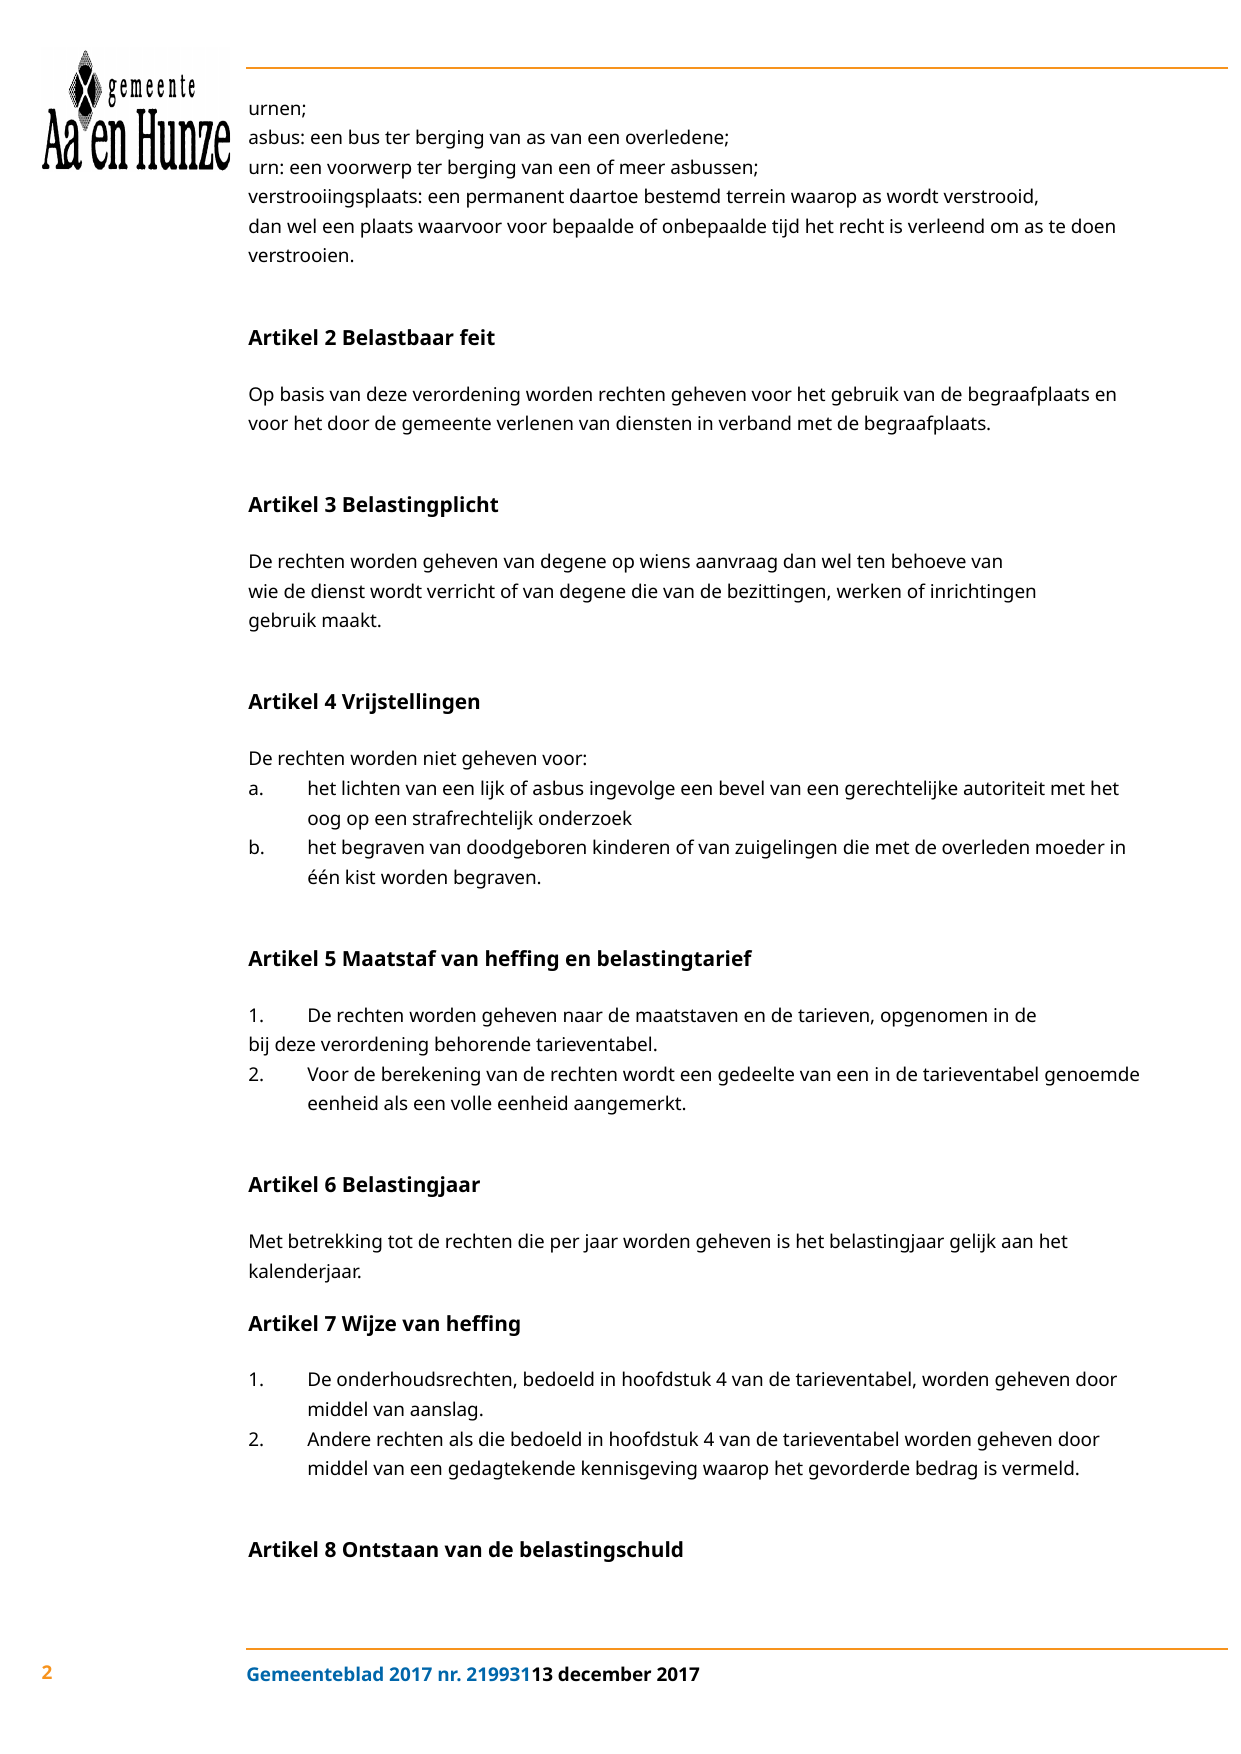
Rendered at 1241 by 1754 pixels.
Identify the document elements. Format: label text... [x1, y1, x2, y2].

text gebruik maakt. [248, 607, 1152, 633]
text Artikel 2 Belastbaar feit [248, 323, 1152, 351]
text Artikel 4 Vrijstellingen [248, 687, 1152, 716]
text Artikel 5 Maatstaf van heffing en belastingtarief [248, 944, 1152, 972]
picture [41, 47, 231, 172]
text wie de dienst wordt verricht of van degene die van de bezittingen, werken of inrichtingen [248, 578, 1152, 604]
text verstrooiingsplaats: een permanent daartoe bestemd terrein waarop as wordt verstrooid, [248, 183, 1152, 209]
list De rechten worden geheven naar de maatstaven en de tarieven, opgenomen in de [248, 1002, 1152, 1028]
text Artikel 8 Ontstaan van de belastingschuld [248, 1535, 1152, 1564]
list De onderhoudsrechten, bedoeld in hoofdstuk 4 van de tarieventabel, worden geheven door middel van aanslag. [248, 1367, 1152, 1422]
text urn: een voorwerp ter berging van een of meer asbussen; [248, 154, 1152, 180]
text bij deze verordening behorende tarieventabel. [248, 1031, 1152, 1057]
list het lichten van een lijk of asbus ingevolge een bevel van een gerechtelijke autoriteit met het oog op een strafrechtelijk onderzoek [248, 775, 1152, 830]
text De rechten worden geheven van degene op wiens aanvraag dan wel ten behoeve van [248, 548, 1152, 574]
list Voor de berekening van de rechten wordt een gedeelte van een in de tarieventabel genoemde eenheid als een volle eenheid aangemerkt. [248, 1061, 1152, 1116]
text Artikel 3 Belastingplicht [248, 490, 1152, 519]
text Artikel 7 Wijze van heffing [248, 1309, 1152, 1337]
list Andere rechten als die bedoeld in hoofdstuk 4 van de tarieventabel worden geheven door middel van een gedagtekende kennisgeving waarop het gevorderde bedrag is vermeld. [248, 1426, 1152, 1481]
text De rechten worden niet geheven voor: [248, 746, 1152, 771]
text dan wel een plaats waarvoor voor bepaalde of onbepaalde tijd het recht is verleend om as te doen verstrooien. [248, 213, 1152, 268]
text Met betrekking tot de rechten die per jaar worden geheven is het belastingjaar gelijk aan het kalenderjaar. [248, 1229, 1152, 1284]
text asbus: een bus ter berging van as van een overledene; [248, 124, 1152, 150]
text Op basis van deze verordening worden rechten geheven voor het gebruik van de begraafplaats en voor het door de gemeente verlenen van diensten in verband met de begraafplaats. [248, 381, 1152, 436]
list het begraven van doodgeboren kinderen of van zuigelingen die met de overleden moeder in één kist worden begraven. [248, 834, 1152, 889]
text urnen; [248, 95, 1152, 121]
text Artikel 6 Belastingjaar [248, 1171, 1152, 1199]
